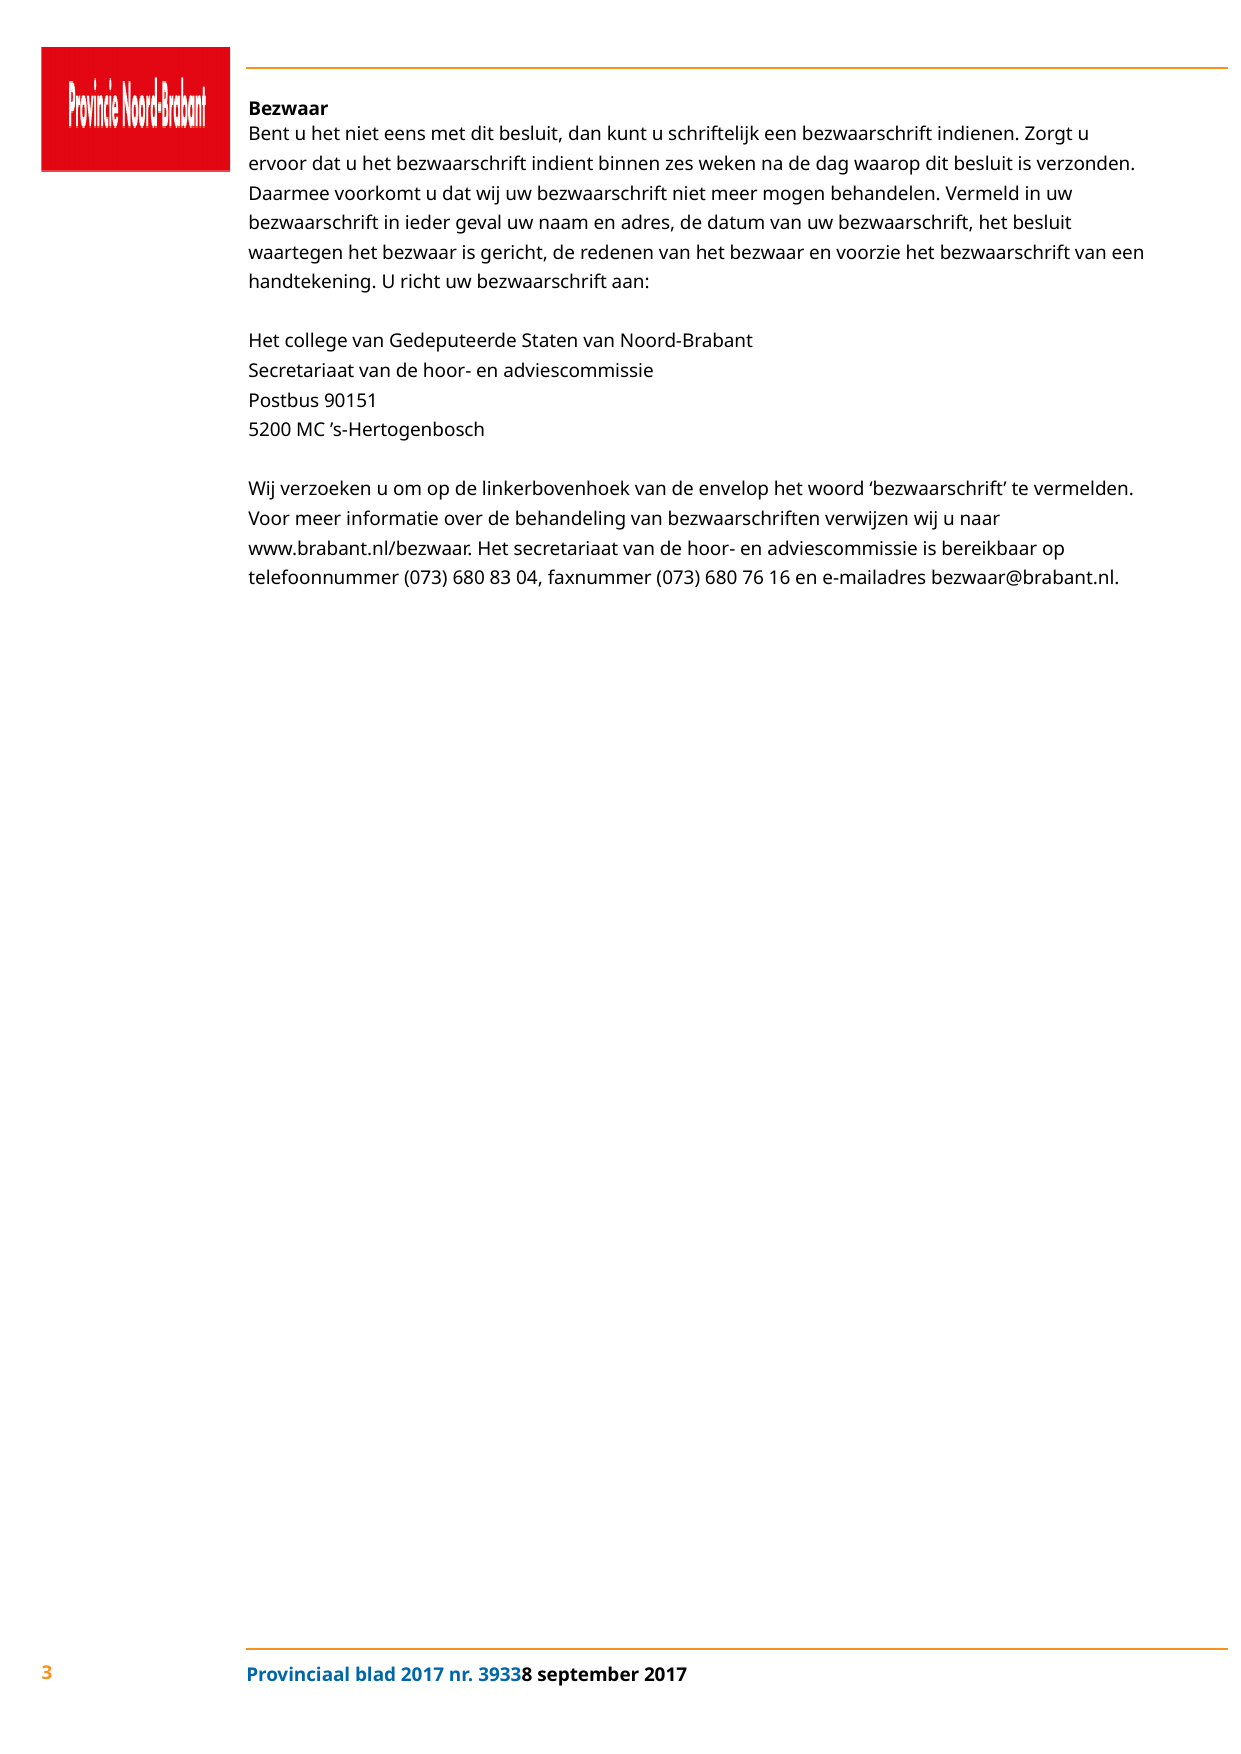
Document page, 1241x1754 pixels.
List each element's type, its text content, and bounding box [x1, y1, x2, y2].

text 5200 MC ’s-Hertogenbosch [248, 416, 1152, 442]
text Bent u het niet eens met dit besluit, dan kunt u schriftelijk een bezwaarschrift indienen. Zorgt u ervoor dat u het bezwaarschrift indient binnen zes weken na de dag waarop dit besluit is verzonden. Daarmee voorkomt u dat wij uw bezwaarschrift niet meer mogen behandelen. Vermeld in uw bezwaarschrift in ieder geval uw naam en adres, de datum van uw bezwaarschrift, het besluit waartegen het bezwaar is gericht, de redenen van het bezwaar en voorzie het bezwaarschrift van een handtekening. U richt uw bezwaarschrift aan: [248, 121, 1152, 294]
text Het college van Gedeputeerde Staten van Noord-Brabant [248, 328, 1152, 353]
text Bezwaar [248, 95, 1152, 121]
picture [41, 47, 231, 172]
text Voor meer informatie over de behandeling van bezwaarschriften verwijzen wij u naar www.brabant.nl/bezwaar. Het secretariaat van de hoor- en adviescommissie is bereikbaar op telefoonnummer (073) 680 83 04, faxnummer (073) 680 76 16 en e-mailadres bezwaar@brabant.nl. [248, 505, 1152, 590]
text Postbus 90151 [248, 387, 1152, 413]
text Secretariaat van de hoor- en adviescommissie [248, 357, 1152, 383]
text Wij verzoeken u om op de linkerbovenhoek van de envelop het woord ‘bezwaarschrift’ te vermelden. [248, 476, 1152, 501]
